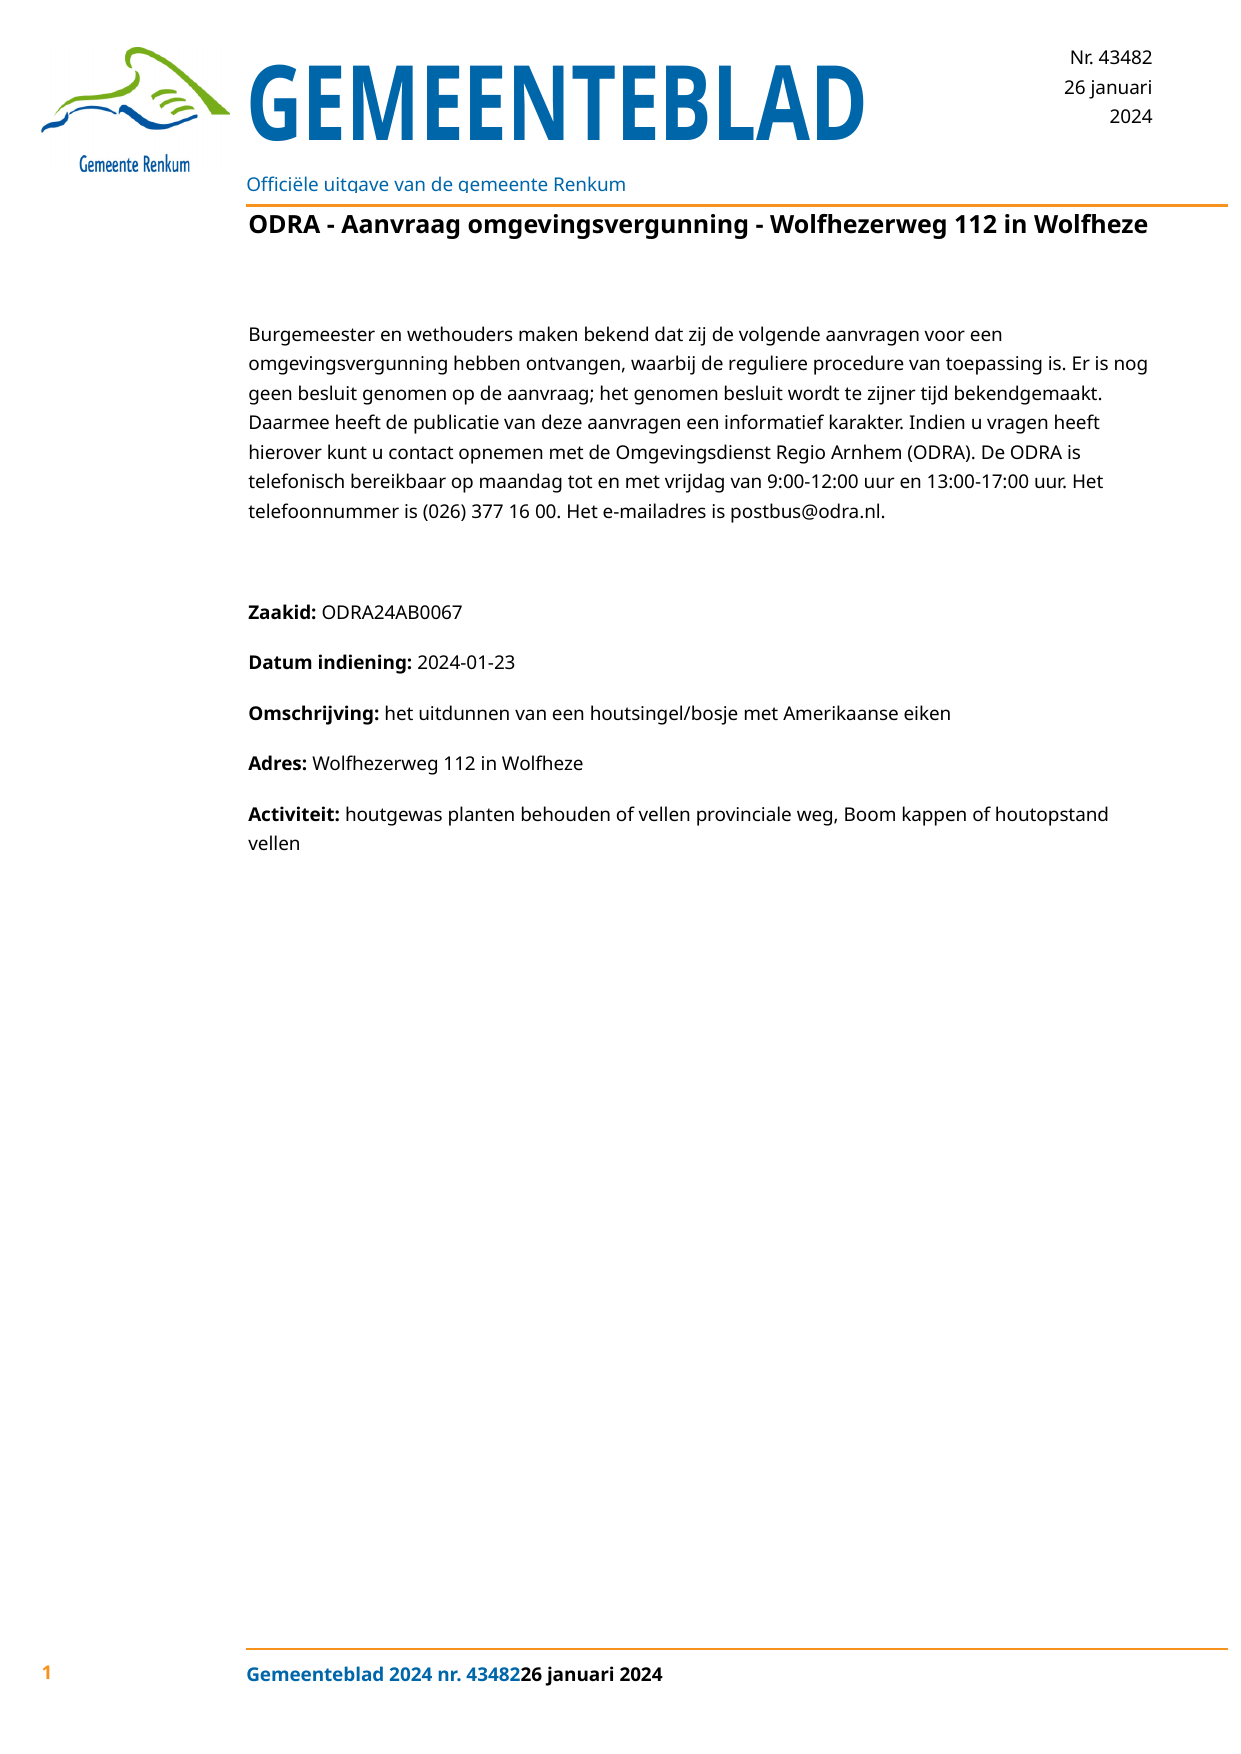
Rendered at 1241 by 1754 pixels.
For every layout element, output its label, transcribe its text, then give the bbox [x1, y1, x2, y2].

text Zaakid: ODRA24AB0067 [248, 599, 1152, 625]
picture [41, 47, 231, 172]
text ODRA - Aanvraag omgevingsvergunning - Wolfhezerweg 112 in Wolfheze [248, 207, 1152, 241]
text Burgemeester en wethouders maken bekend dat zij de volgende aanvragen voor een omgevingsvergunning hebben ontvangen, waarbij de reguliere procedure van toepassing is. Er is nog geen besluit genomen op de aanvraag; het genomen besluit wordt te zijner tijd bekendgemaakt. Daarmee heeft de publicatie van deze aanvragen een informatief karakter. Indien u vragen heeft hierover kunt u contact opnemen met de Omgevingsdienst Regio Arnhem (ODRA). De ODRA is telefonisch bereikbaar op maandag tot en met vrijdag van 9:00-12:00 uur en 13:00-17:00 uur. Het telefoonnummer is (026) 377 16 00. Het e-mailadres is postbus@odra.nl. [248, 321, 1152, 524]
text Adres: Wolfhezerweg 112 in Wolfheze [248, 750, 1152, 776]
text Datum indiening: 2024-01-23 [248, 649, 1152, 675]
text Activiteit: houtgewas planten behouden of vellen provinciale weg, Boom kappen of houtopstand vellen [248, 801, 1152, 856]
text Omschrijving: het uitdunnen van een houtsingel/bosje met Amerikaanse eiken [248, 700, 1152, 726]
